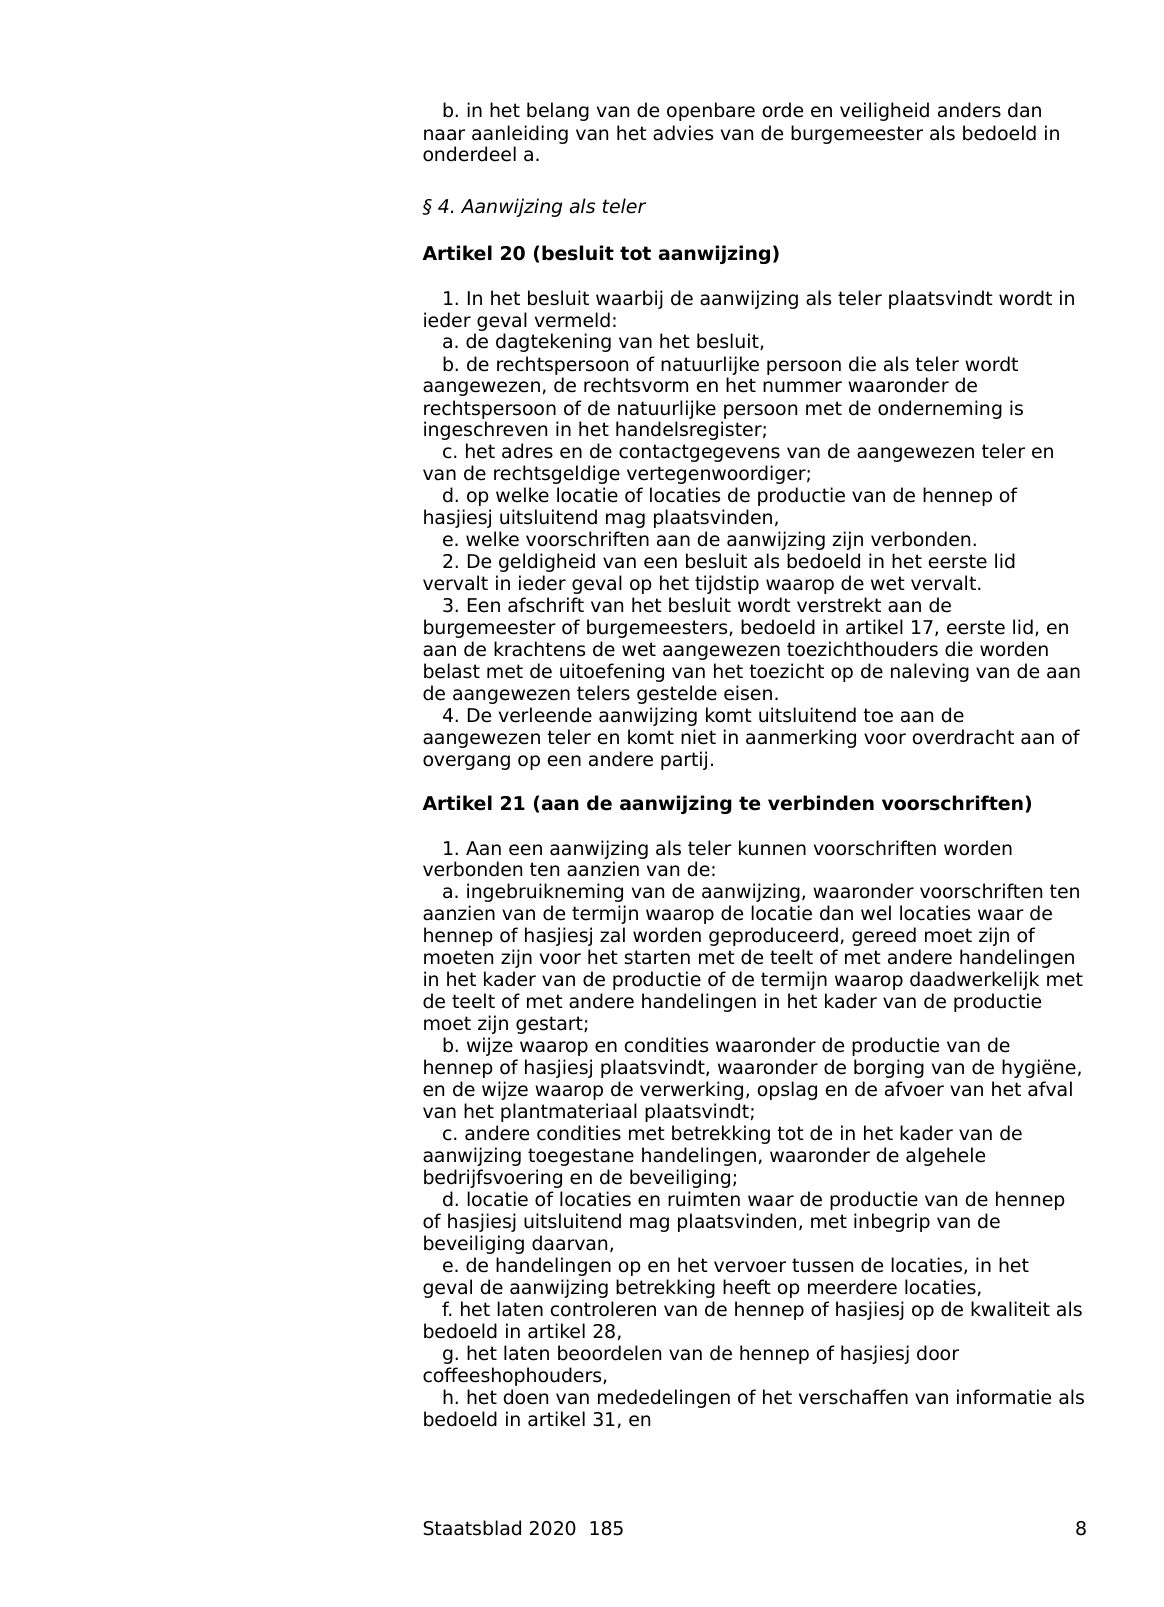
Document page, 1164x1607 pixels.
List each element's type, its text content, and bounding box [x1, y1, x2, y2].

text d. op welke locatie of locaties de productie van de hennep of hasjiesj uitsluitend mag plaatsvinden, [422, 485, 1087, 529]
text b. de rechtspersoon of natuurlijke persoon die als teler wordt aangewezen, de rechtsvorm en het nummer waaronder de rechtspersoon of de natuurlijke persoon met de onderneming is ingeschreven in het handelsregister; [422, 353, 1087, 441]
subtitle Artikel 20 (besluit tot aanwijzing) [422, 243, 1087, 265]
text g. het laten beoordelen van de hennep of hasjiesj door coffeeshophouders, [422, 1343, 1087, 1387]
text c. andere condities met betrekking tot de in het kader van de aanwijzing toegestane handelingen, waaronder de algehele bedrijfsvoering en de beveiliging; [422, 1123, 1087, 1189]
text e. de handelingen op en het vervoer tussen de locaties, in het geval de aanwijzing betrekking heeft op meerdere locaties, [422, 1255, 1087, 1299]
text 1. In het besluit waarbij de aanwijzing als teler plaatsvindt wordt in ieder geval vermeld: [422, 287, 1087, 331]
subtitle § 4. Aanwijzing als teler [422, 196, 1087, 218]
text 2. De geldigheid van een besluit als bedoeld in het eerste lid vervalt in ieder geval op het tijdstip waarop de wet vervalt. [422, 551, 1087, 595]
text f. het laten controleren van de hennep of hasjiesj op de kwaliteit als bedoeld in artikel 28, [422, 1299, 1087, 1343]
text a. de dagtekening van het besluit, [422, 331, 1087, 353]
text 1. Aan een aanwijzing als teler kunnen voorschriften worden verbonden ten aanzien van de: [422, 837, 1087, 881]
text 3. Een afschrift van het besluit wordt verstrekt aan de burgemeester of burgemeesters, bedoeld in artikel 17, eerste lid, en aan de krachtens de wet aangewezen toezichthouders die worden belast met de uitoefening van het toezicht op de naleving van de aan de aangewezen telers gestelde eisen. [422, 595, 1087, 705]
text b. in het belang van de openbare orde en veiligheid anders dan naar aanleiding van het advies van de burgemeester als bedoeld in onderdeel a. [422, 100, 1087, 166]
text h. het doen van mededelingen of het verschaffen van informatie als bedoeld in artikel 31, en [422, 1387, 1087, 1431]
text b. wijze waarop en condities waaronder de productie van de hennep of hasjiesj plaatsvindt, waaronder de borging van de hygiëne, en de wijze waarop de verwerking, opslag en de afvoer van het afval van het plantmateriaal plaatsvindt; [422, 1035, 1087, 1123]
text e. welke voorschriften aan de aanwijzing zijn verbonden. [422, 529, 1087, 551]
text a. ingebruikneming van de aanwijzing, waaronder voorschriften ten aanzien van de termijn waarop de locatie dan wel locaties waar de hennep of hasjiesj zal worden geproduceerd, gereed moet zijn of moeten zijn voor het starten met de teelt of met andere handelingen in het kader van de productie of de termijn waarop daadwerkelijk met de teelt of met andere handelingen in het kader van de productie moet zijn gestart; [422, 881, 1087, 1035]
text c. het adres en de contactgegevens van de aangewezen teler en van de rechtsgeldige vertegenwoordiger; [422, 441, 1087, 485]
text d. locatie of locaties en ruimten waar de productie van de hennep of hasjiesj uitsluitend mag plaatsvinden, met inbegrip van de beveiliging daarvan, [422, 1189, 1087, 1255]
text 4. De verleende aanwijzing komt uitsluitend toe aan de aangewezen teler en komt niet in aanmerking voor overdracht aan of overgang op een andere partij. [422, 705, 1087, 771]
subtitle Artikel 21 (aan de aanwijzing te verbinden voorschriften) [422, 793, 1087, 815]
